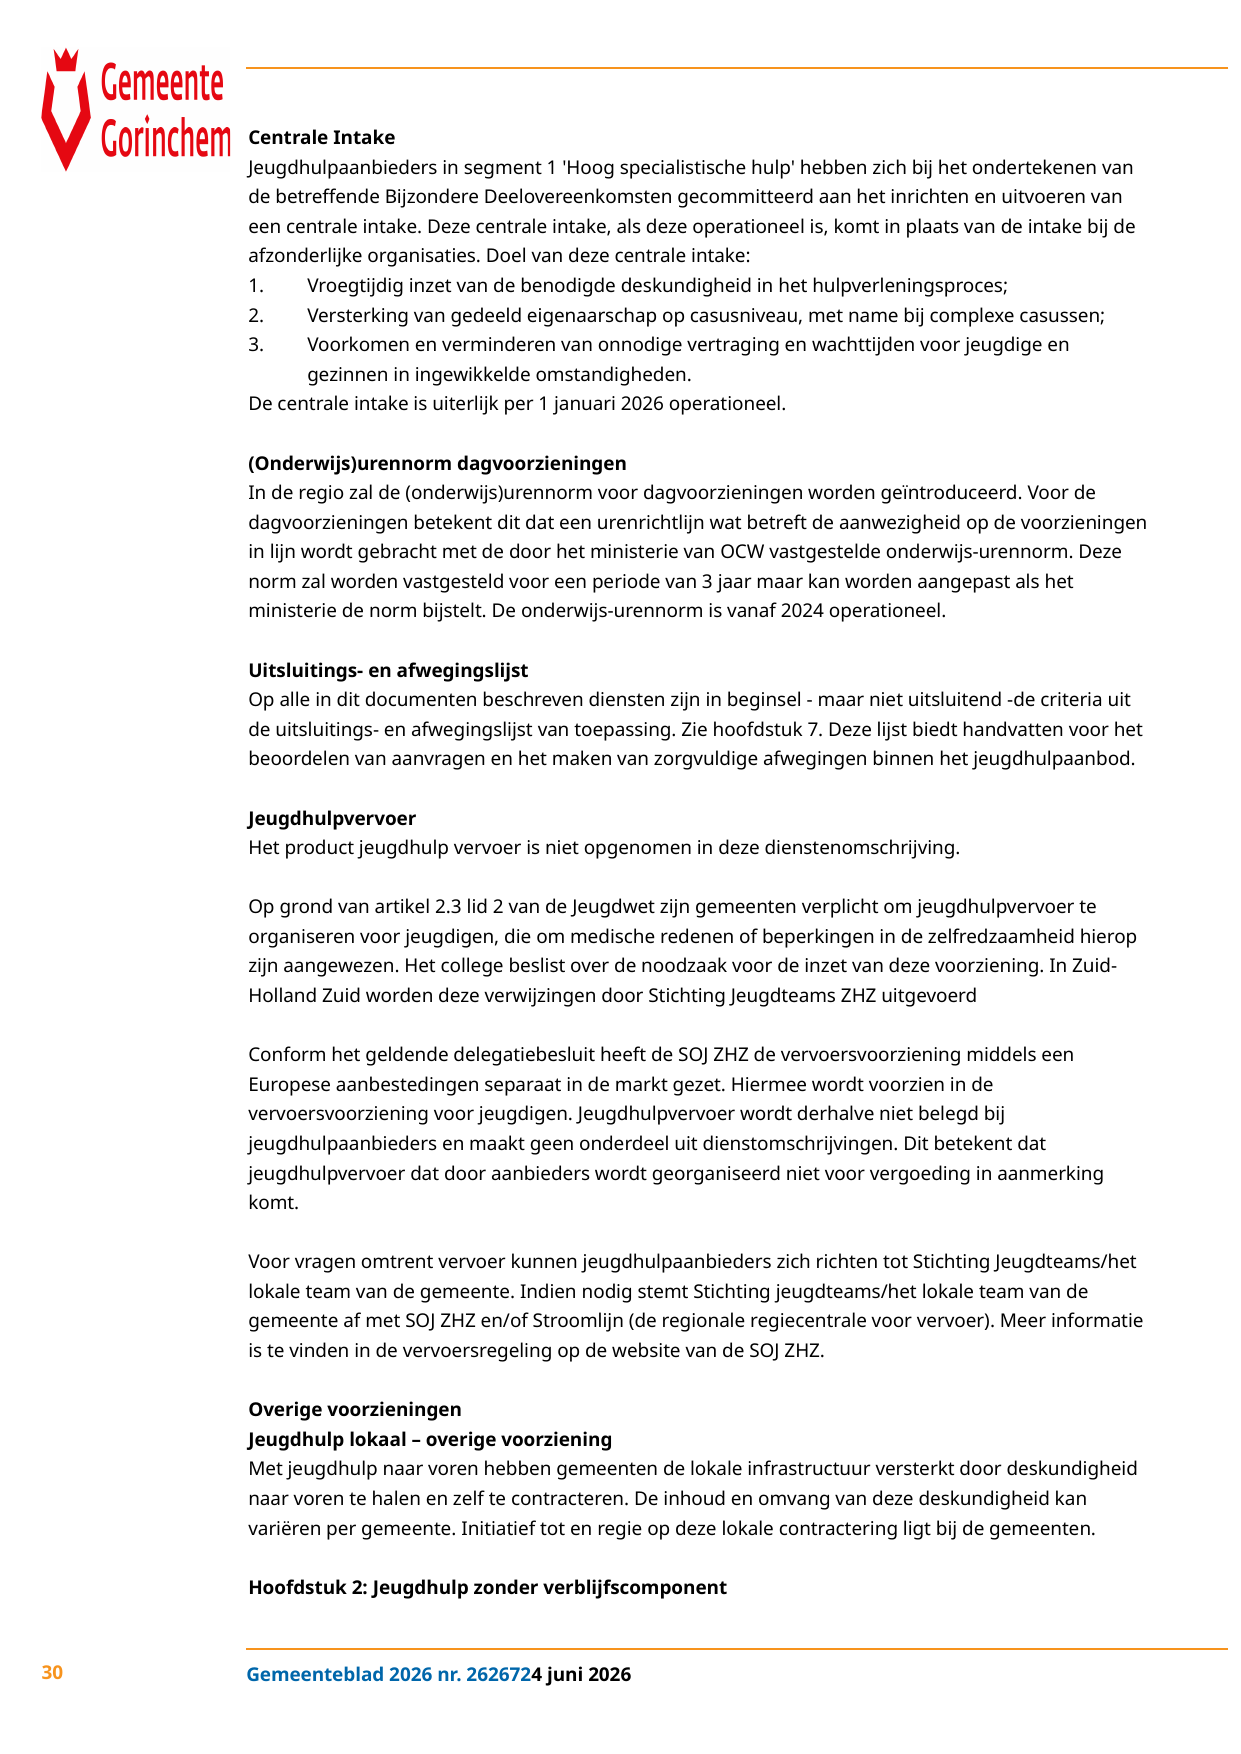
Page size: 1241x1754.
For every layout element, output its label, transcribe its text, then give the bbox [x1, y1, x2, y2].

list Voorkomen en verminderen van onnodige vertraging en wachttijden voor jeugdige en gezinnen in ingewikkelde omstandigheden. [248, 331, 1152, 387]
list Versterking van gedeeld eigenaarschap op casusniveau, met name bij complexe casussen; [248, 302, 1152, 328]
text Jeugdhulp lokaal – overige voorziening [248, 1426, 1152, 1452]
text Op alle in dit documenten beschreven diensten zijn in beginsel - maar niet uitsluitend -de criteria uit de uitsluitings- en afwegingslijst van toepassing. Zie hoofdstuk 7. Deze lijst biedt handvatten voor het beoordelen van aanvragen en het maken van zorgvuldige afwegingen binnen het jeugdhulpaanbod. [248, 686, 1152, 771]
text De centrale intake is uiterlijk per 1 januari 2026 operationeel. [248, 391, 1152, 416]
text Jeugdhulpaanbieders in segment 1 'Hoog specialistische hulp' hebben zich bij het ondertekenen van de betreffende Bijzondere Deelovereenkomsten gecommitteerd aan het inrichten en uitvoeren van een centrale intake. Deze centrale intake, als deze operationeel is, komt in plaats van de intake bij de afzonderlijke organisaties. Doel van deze centrale intake: [248, 154, 1152, 268]
text Overige voorzieningen [248, 1396, 1152, 1422]
text Jeugdhulpvervoer [248, 805, 1152, 831]
list Vroegtijdig inzet van de benodigde deskundigheid in het hulpverleningsproces; [248, 272, 1152, 298]
picture [41, 47, 231, 172]
text Uitsluitings- en afwegingslijst [248, 657, 1152, 683]
text Hoofdstuk 2: Jeugdhulp zonder verblijfscomponent [248, 1574, 1152, 1600]
text (Onderwijs)urennorm dagvoorzieningen [248, 450, 1152, 476]
text Het product jeugdhulp vervoer is niet opgenomen in deze dienstenomschrijving. [248, 834, 1152, 860]
text Centrale Intake [248, 124, 1152, 150]
text In de regio zal de (onderwijs)urennorm voor dagvoorzieningen worden geïntroduceerd. Voor de dagvoorzieningen betekent dit dat een urenrichtlijn wat betreft de aanwezigheid op de voorzieningen in lijn wordt gebracht met de door het ministerie van OCW vastgestelde onderwijs-urennorm. Deze norm zal worden vastgesteld voor een periode van 3 jaar maar kan worden aangepast als het ministerie de norm bijstelt. De onderwijs-urennorm is vanaf 2024 operationeel. [248, 479, 1152, 623]
text Met jeugdhulp naar voren hebben gemeenten de lokale infrastructuur versterkt door deskundigheid naar voren te halen en zelf te contracteren. De inhoud en omvang van deze deskundigheid kan variëren per gemeente. Initiatief tot en regie op deze lokale contractering ligt bij de gemeenten. [248, 1456, 1152, 1541]
text Op grond van artikel 2.3 lid 2 van de Jeugdwet zijn gemeenten verplicht om jeugdhulpvervoer te organiseren voor jeugdigen, die om medische redenen of beperkingen in de zelfredzaamheid hierop zijn aangewezen. Het college beslist over de noodzaak voor de inzet van deze voorziening. In Zuid-Holland Zuid worden deze verwijzingen door Stichting Jeugdteams ZHZ uitgevoerd [248, 893, 1152, 1008]
text Voor vragen omtrent vervoer kunnen jeugdhulpaanbieders zich richten tot Stichting Jeugdteams/het lokale team van de gemeente. Indien nodig stemt Stichting jeugdteams/het lokale team van de gemeente af met SOJ ZHZ en/of Stroomlijn (de regionale regiecentrale voor vervoer). Meer informatie is te vinden in de vervoersregeling op de website van de SOJ ZHZ. [248, 1248, 1152, 1363]
text Conform het geldende delegatiebesluit heeft de SOJ ZHZ de vervoersvoorziening middels een Europese aanbestedingen separaat in de markt gezet. Hiermee wordt voorzien in de vervoersvoorziening voor jeugdigen. Jeugdhulpvervoer wordt derhalve niet belegd bij jeugdhulpaanbieders en maakt geen onderdeel uit dienstomschrijvingen. Dit betekent dat jeugdhulpvervoer dat door aanbieders wordt georganiseerd niet voor vergoeding in aanmerking komt. [248, 1041, 1152, 1215]
